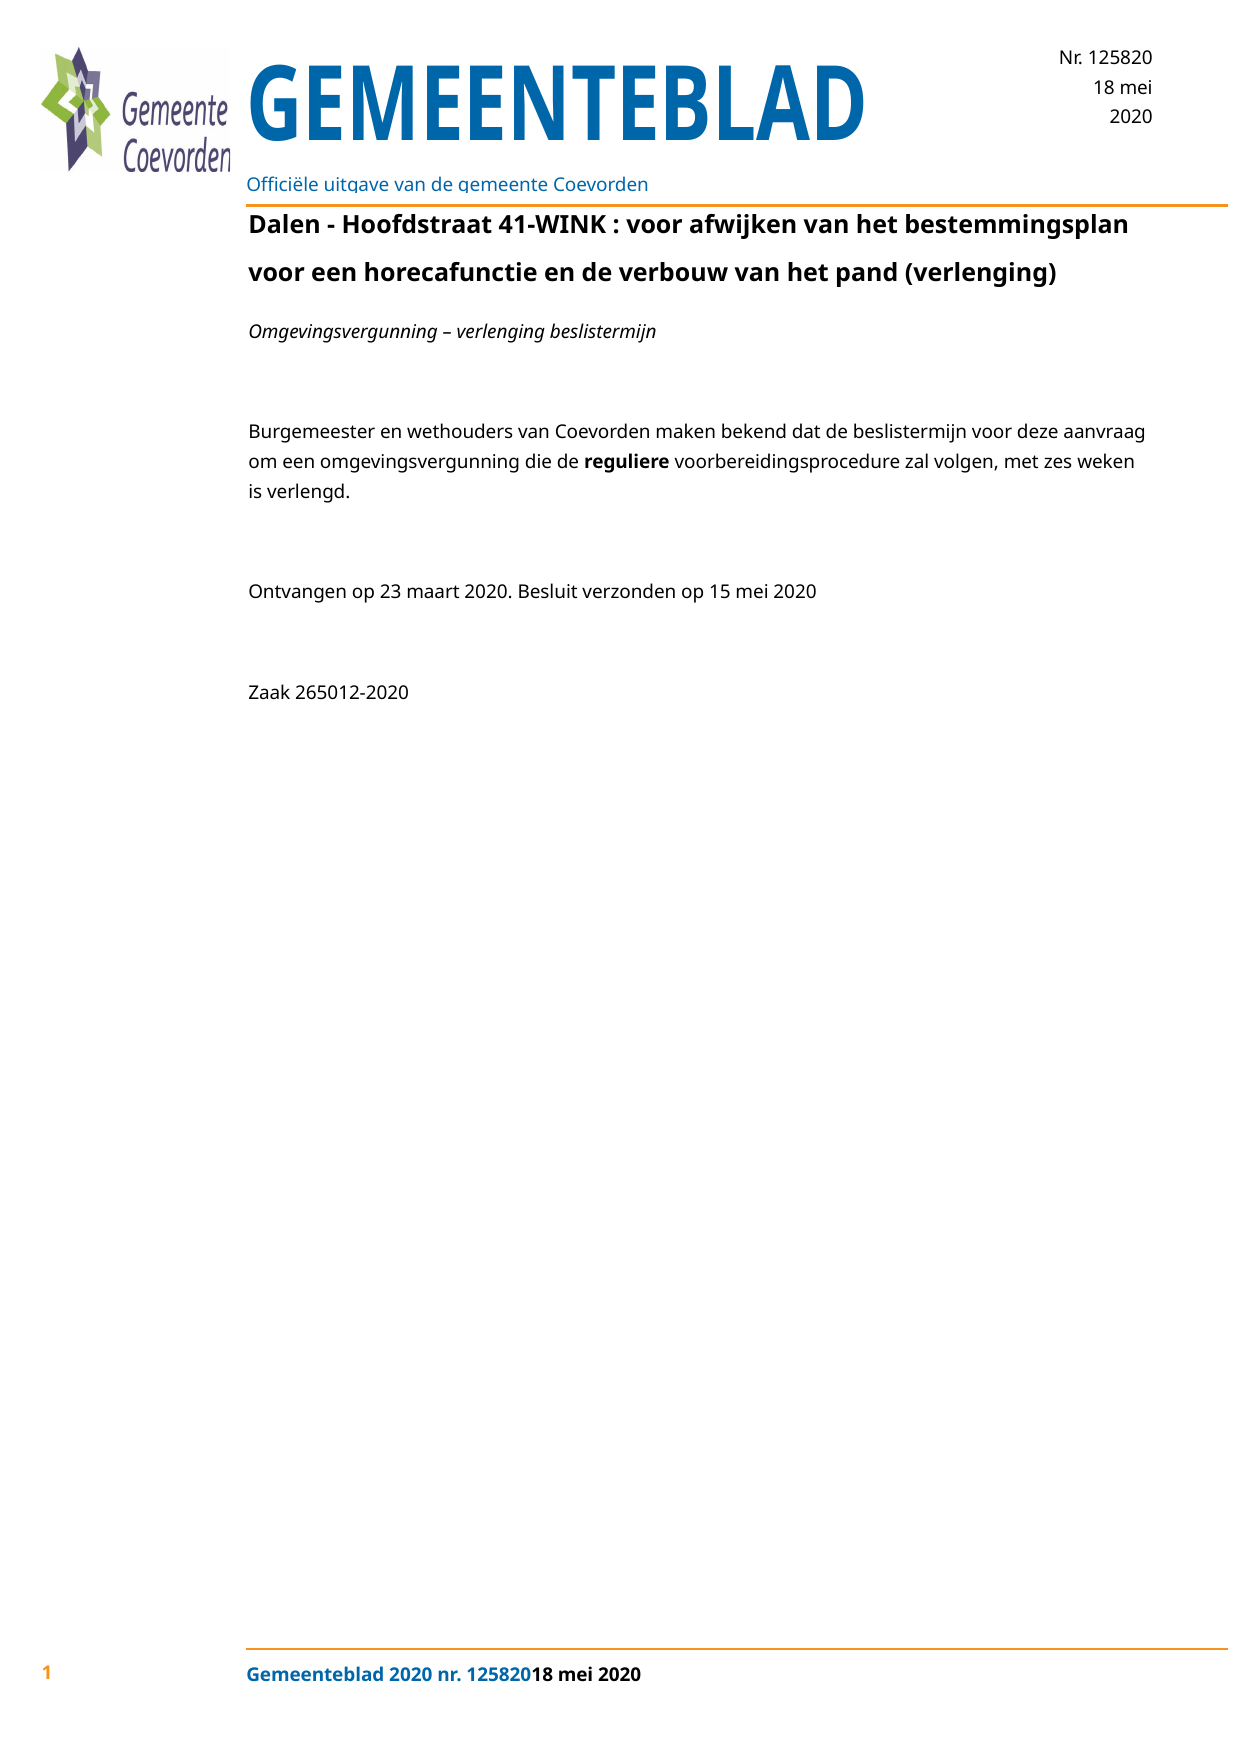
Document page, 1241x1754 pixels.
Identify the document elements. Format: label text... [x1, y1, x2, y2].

picture [41, 47, 231, 172]
text Zaak 265012-2020 [248, 679, 1152, 705]
text Omgevingsvergunning – verlenging beslistermijn [248, 318, 1152, 344]
text Burgemeester en wethouders van Coevorden maken bekend dat de beslistermijn voor deze aanvraag om een omgevingsvergunning die de reguliere voorbereidingsprocedure zal volgen, met zes weken is verlengd. [248, 419, 1152, 504]
text Ontvangen op 23 maart 2020. Besluit verzonden op 15 mei 2020 [248, 579, 1152, 604]
text Dalen - Hoofdstraat 41-WINK : voor afwijken van het bestemmingsplan voor een horecafunctie en de verbouw van het pand (verlenging) [248, 207, 1152, 288]
